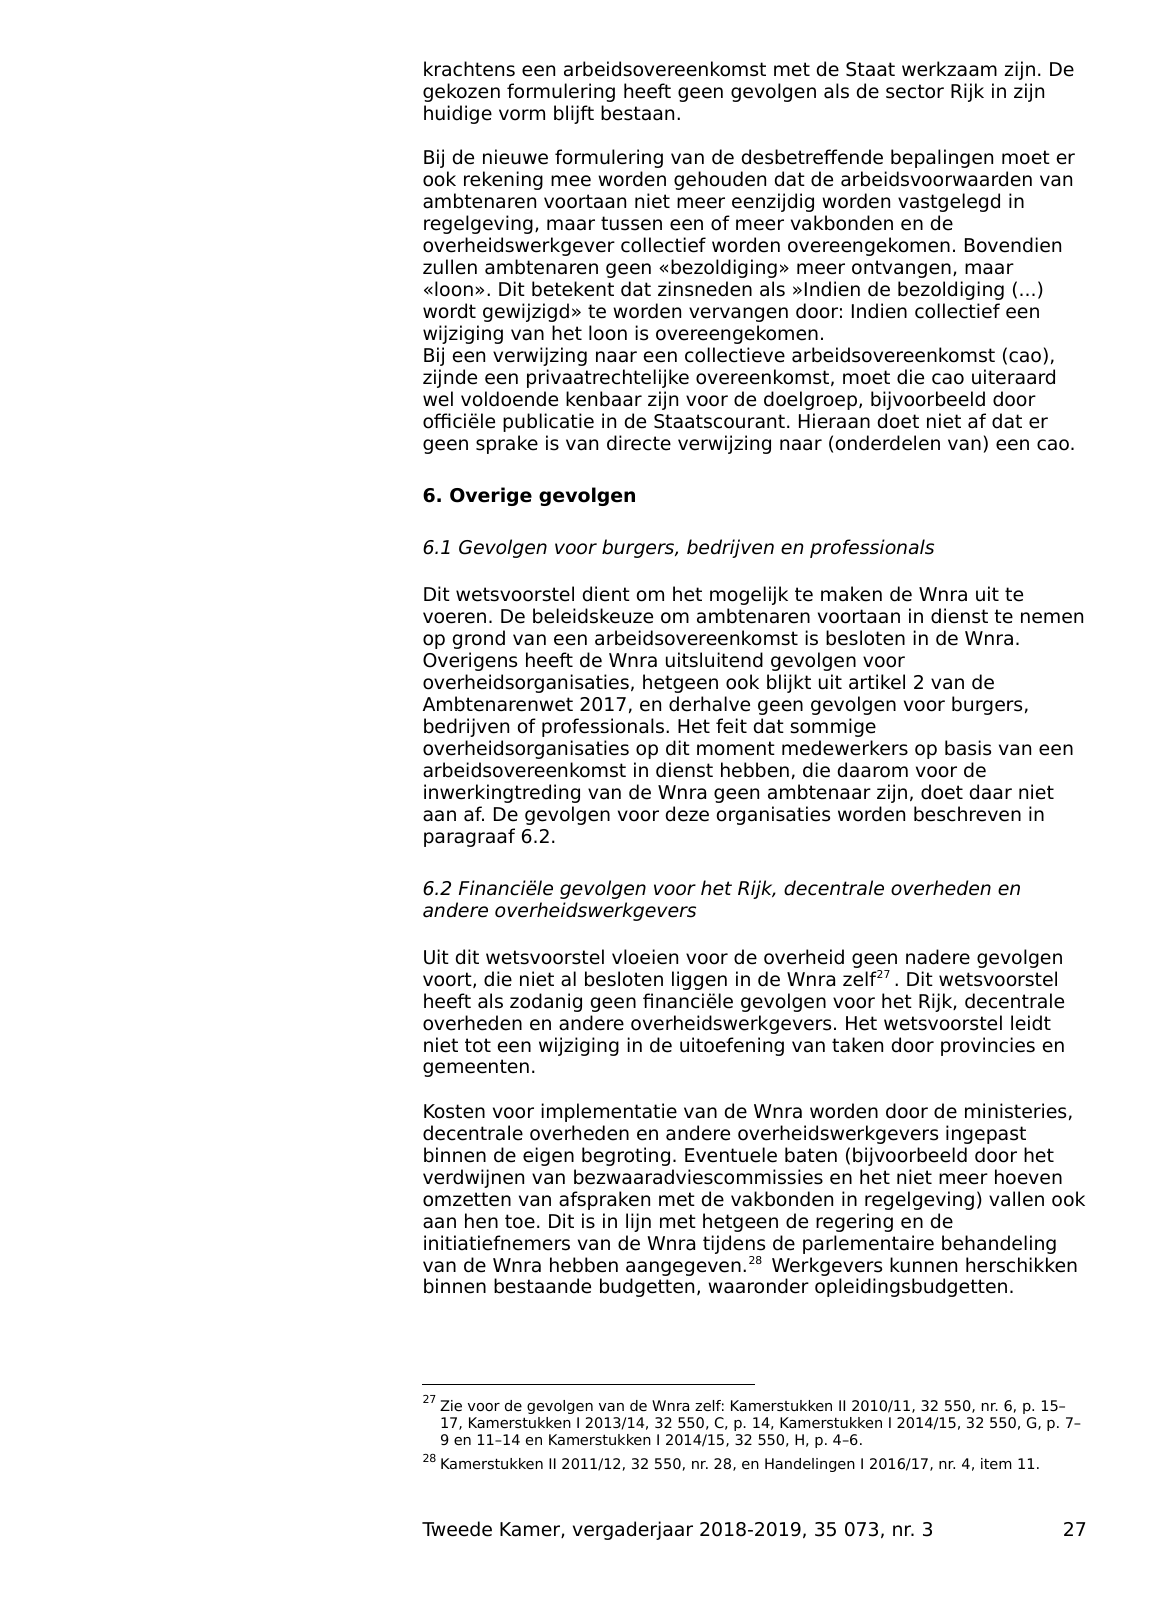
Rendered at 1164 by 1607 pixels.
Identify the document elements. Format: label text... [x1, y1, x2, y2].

text krachtens een arbeidsovereenkomst met de Staat werkzaam zijn. De gekozen formulering heeft geen gevolgen als de sector Rijk in zijn huidige vorm blijft bestaan. [422, 59, 1087, 125]
text Bij een verwijzing naar een collectieve arbeidsovereenkomst (cao), zijnde een privaatrechtelijke overeenkomst, moet die cao uiteraard wel voldoende kenbaar zijn voor de doelgroep, bijvoorbeeld door officiële publicatie in de Staatscourant. Hieraan doet niet af dat er geen sprake is van directe verwijzing naar (onderdelen van) een cao. [422, 345, 1087, 455]
text Zie voor de gevolgen van de Wnra zelf: Kamerstukken II 2010/11, 32 550, nr. 6, p. 15–17, Kamerstukken I 2013/14, 32 550, C, p. 14, Kamerstukken I 2014/15, 32 550, G, p. 7–9 en 11–14 en Kamerstukken I 2014/15, 32 550, H, p. 4–6. [422, 1393, 1087, 1449]
subtitle 6. Overige gevolgen [422, 485, 1087, 507]
text Dit wetsvoorstel dient om het mogelijk te maken de Wnra uit te voeren. De beleidskeuze om ambtenaren voortaan in dienst te nemen op grond van een arbeidsovereenkomst is besloten in de Wnra. Overigens heeft de Wnra uitsluitend gevolgen voor overheidsorganisaties, hetgeen ook blijkt uit artikel 2 van de Ambtenarenwet 2017, en derhalve geen gevolgen voor burgers, bedrijven of professionals. Het feit dat sommige overheidsorganisaties op dit moment medewerkers op basis van een arbeidsovereenkomst in dienst hebben, die daarom voor de inwerkingtreding van de Wnra geen ambtenaar zijn, doet daar niet aan af. De gevolgen voor deze organisaties worden beschreven in paragraaf 6.2. [422, 584, 1087, 848]
text Uit dit wetsvoorstel vloeien voor de overheid geen nadere gevolgen voort, die niet al besloten liggen in de Wnra zelf. Dit wetsvoorstel heeft als zodanig geen financiële gevolgen voor het Rijk, decentrale overheden en andere overheidswerkgevers. Het wetsvoorstel leidt niet tot een wijziging in de uitoefening van taken door provincies en gemeenten. [422, 947, 1087, 1078]
text Bij de nieuwe formulering van de desbetreffende bepalingen moet er ook rekening mee worden gehouden dat de arbeidsvoorwaarden van ambtenaren voortaan niet meer eenzijdig worden vastgelegd in regelgeving, maar tussen een of meer vakbonden en de overheidswerkgever collectief worden overeengekomen. Bovendien zullen ambtenaren geen «bezoldiging» meer ontvangen, maar «loon». Dit betekent dat zinsneden als »Indien de bezoldiging (...) wordt gewijzigd» te worden vervangen door: Indien collectief een wijziging van het loon is overeengekomen. [422, 147, 1087, 345]
subtitle 6.2 Financiële gevolgen voor het Rijk, decentrale overheden en andere overheidswerkgevers [422, 878, 1087, 922]
text Kamerstukken II 2011/12, 32 550, nr. 28, en Handelingen I 2016/17, nr. 4, item 11. [422, 1452, 1087, 1474]
text Kosten voor implementatie van de Wnra worden door de ministeries, decentrale overheden en andere overheidswerkgevers ingepast binnen de eigen begroting. Eventuele baten (bijvoorbeeld door het verdwijnen van bezwaaradviescommissies en het niet meer hoeven omzetten van afspraken met de vakbonden in regelgeving) vallen ook aan hen toe. Dit is in lijn met hetgeen de regering en de initiatiefnemers van de Wnra tijdens de parlementaire behandeling van de Wnra hebben aangegeven. Werkgevers kunnen herschikken binnen bestaande budgetten, waaronder opleidingsbudgetten. [422, 1101, 1087, 1298]
subtitle 6.1 Gevolgen voor burgers, bedrijven en professionals [422, 537, 1087, 559]
